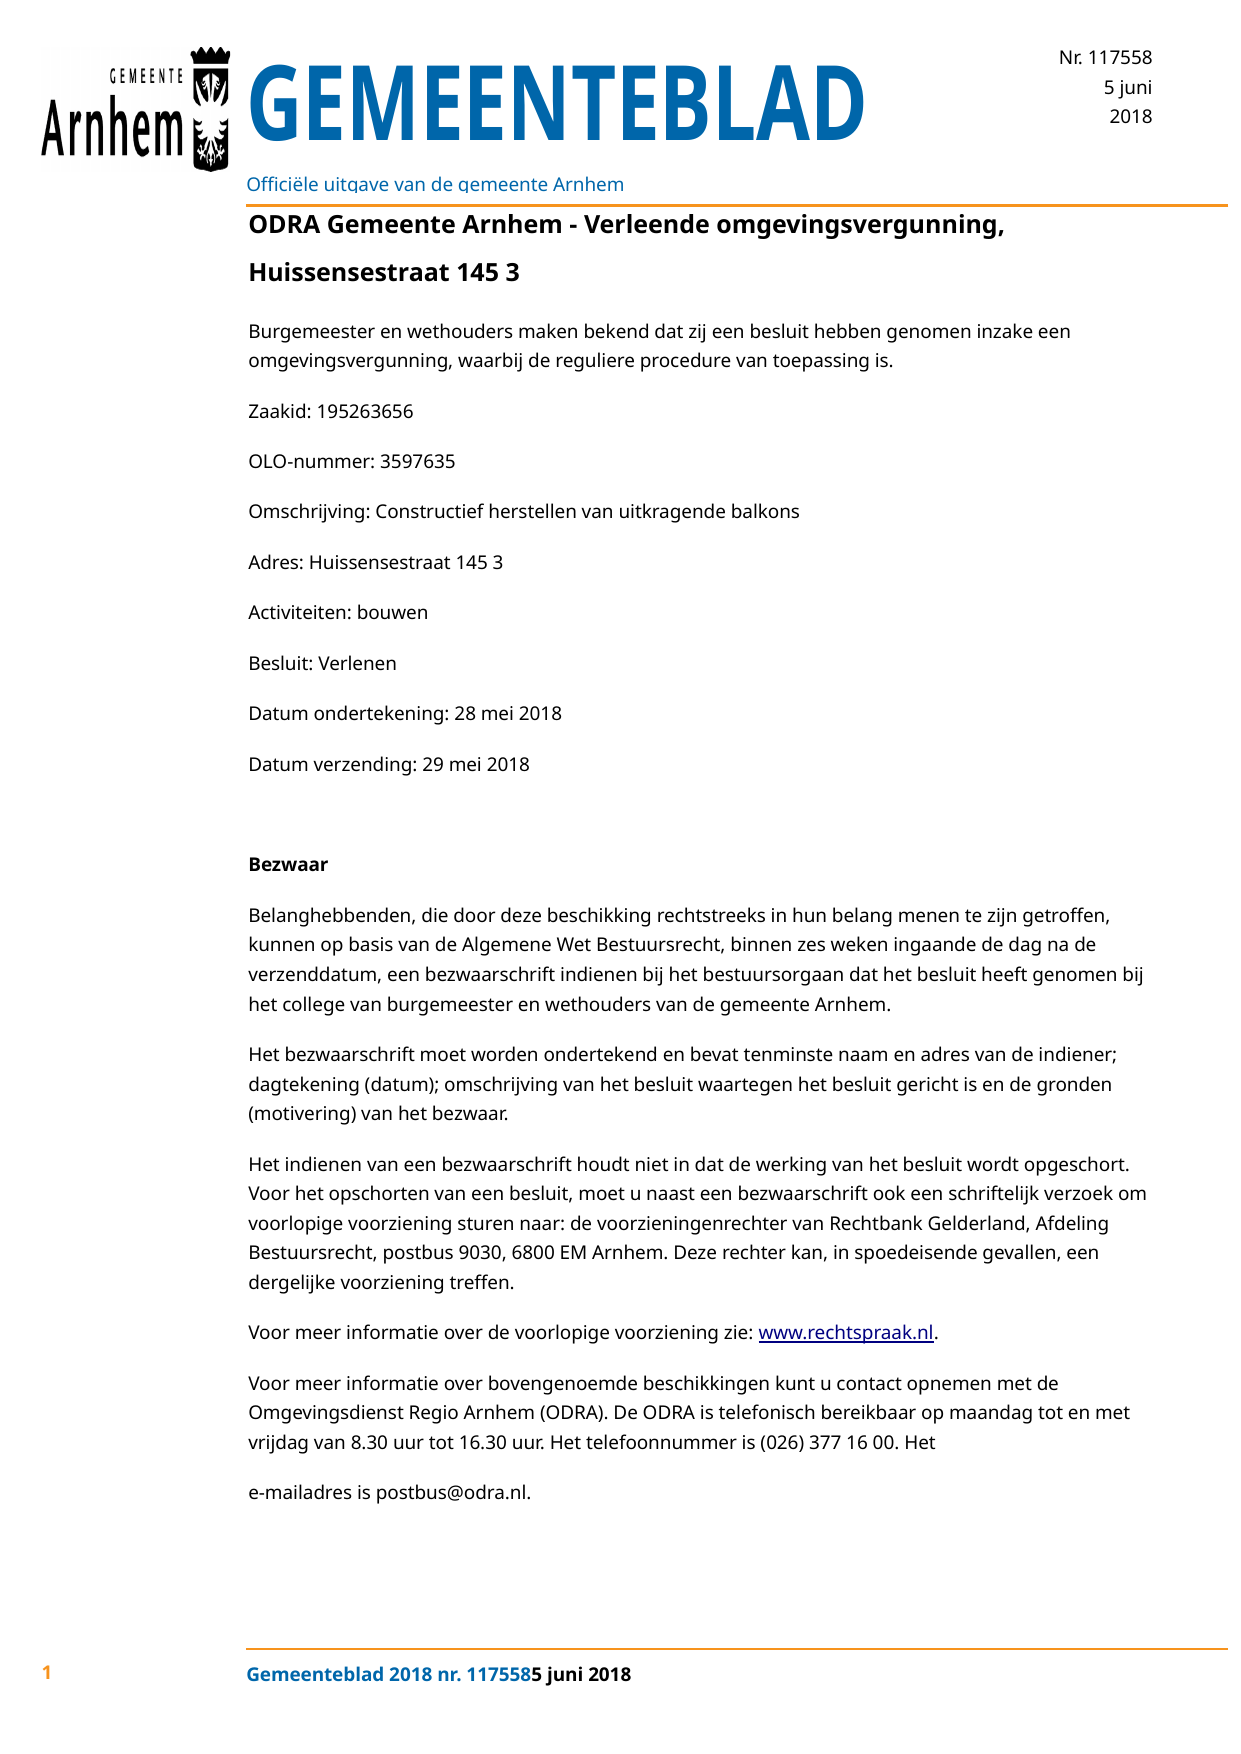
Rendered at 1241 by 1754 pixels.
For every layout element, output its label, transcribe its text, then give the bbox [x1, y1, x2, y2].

text Voor meer informatie over de voorlopige voorziening zie: www.rechtspraak.nl. [248, 1319, 1152, 1345]
text ODRA Gemeente Arnhem - Verleende omgevingsvergunning, Huissensestraat 145 3 [248, 207, 1152, 288]
text OLO-nummer: 3597635 [248, 448, 1152, 474]
text Zaakid: 195263656 [248, 398, 1152, 424]
text Burgemeester en wethouders maken bekend dat zij een besluit hebben genomen inzake een omgevingsvergunning, waarbij de reguliere procedure van toepassing is. [248, 318, 1152, 373]
text Activiteiten: bouwen [248, 599, 1152, 625]
text Bezwaar [248, 852, 1152, 877]
text Omschrijving: Constructief herstellen van uitkragende balkons [248, 499, 1152, 524]
text Besluit: Verlenen [248, 650, 1152, 676]
text Belanghebbenden, die door deze beschikking rechtstreeks in hun belang menen te zijn getroffen, kunnen op basis van de Algemene Wet Bestuursrecht, binnen zes weken ingaande de dag na de verzenddatum, een bezwaarschrift indienen bij het bestuursorgaan dat het besluit heeft genomen bij het college van burgemeester en wethouders van de gemeente Arnhem. [248, 902, 1152, 1017]
text Het indienen van een bezwaarschrift houdt niet in dat de werking van het besluit wordt opgeschort. Voor het opschorten van een besluit, moet u naast een bezwaarschrift ook een schriftelijk verzoek om voorlopige voorziening sturen naar: de voorzieningenrechter van Rechtbank Gelderland, Afdeling Bestuursrecht, postbus 9030, 6800 EM Arnhem. Deze rechter kan, in spoedeisende gevallen, een dergelijke voorziening treffen. [248, 1151, 1152, 1295]
picture [41, 47, 231, 172]
text Het bezwaarschrift moet worden ondertekend en bevat tenminste naam en adres van de indiener; dagtekening (datum); omschrijving van het besluit waartegen het besluit gericht is en de gronden (motivering) van het bezwaar. [248, 1041, 1152, 1126]
text Datum verzending: 29 mei 2018 [248, 751, 1152, 777]
text Datum ondertekening: 28 mei 2018 [248, 700, 1152, 726]
text e-mailadres is postbus@odra.nl. [248, 1479, 1152, 1505]
text Adres: Huissensestraat 145 3 [248, 549, 1152, 575]
text Voor meer informatie over bovengenoemde beschikkingen kunt u contact opnemen met de Omgevingsdienst Regio Arnhem (ODRA). De ODRA is telefonisch bereikbaar op maandag tot en met vrijdag van 8.30 uur tot 16.30 uur. Het telefoonnummer is (026) 377 16 00. Het [248, 1370, 1152, 1455]
